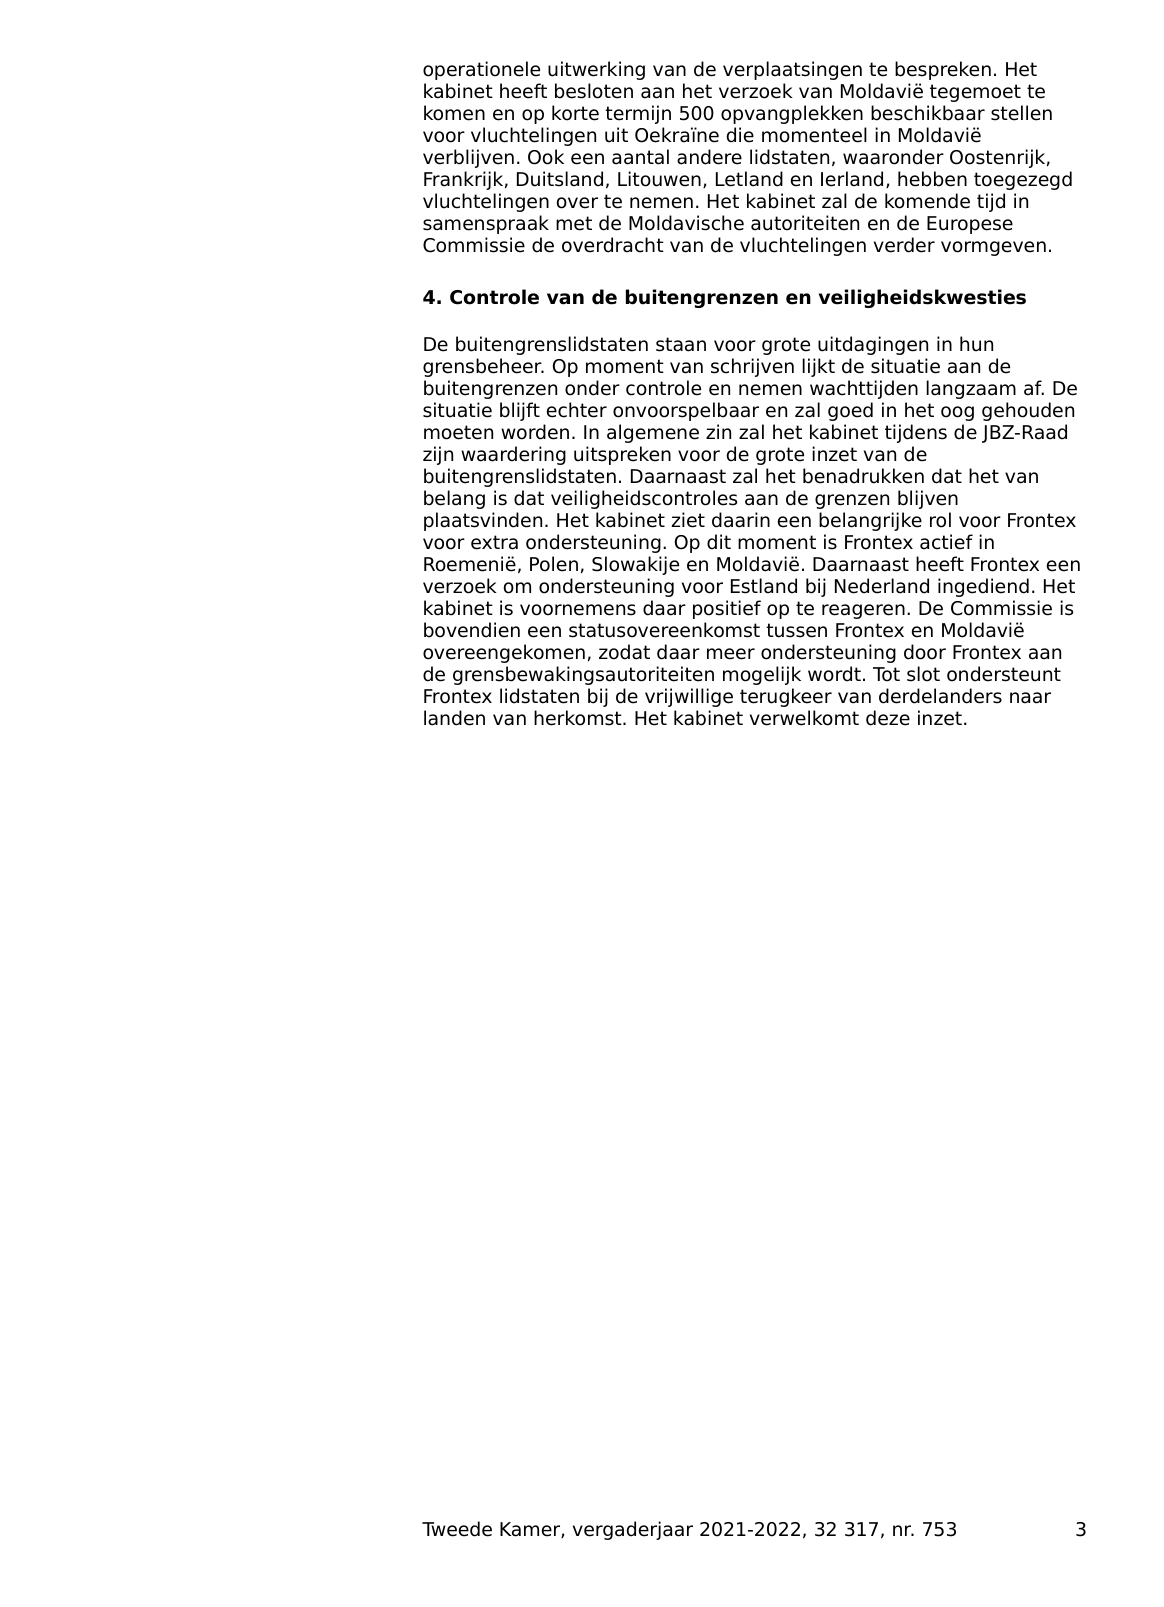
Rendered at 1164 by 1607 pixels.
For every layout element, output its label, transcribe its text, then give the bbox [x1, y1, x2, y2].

text operationele uitwerking van de verplaatsingen te bespreken. Het kabinet heeft besloten aan het verzoek van Moldavië tegemoet te komen en op korte termijn 500 opvangplekken beschikbaar stellen voor vluchtelingen uit Oekraïne die momenteel in Moldavië verblijven. Ook een aantal andere lidstaten, waaronder Oostenrijk, Frankrijk, Duitsland, Litouwen, Letland en Ierland, hebben toegezegd vluchtelingen over te nemen. Het kabinet zal de komende tijd in samenspraak met de Moldavische autoriteiten en de Europese Commissie de overdracht van de vluchtelingen verder vormgeven. [422, 59, 1087, 257]
text De buitengrenslidstaten staan voor grote uitdagingen in hun grensbeheer. Op moment van schrijven lijkt de situatie aan de buitengrenzen onder controle en nemen wachttijden langzaam af. De situatie blijft echter onvoorspelbaar en zal goed in het oog gehouden moeten worden. In algemene zin zal het kabinet tijdens de JBZ-Raad zijn waardering uitspreken voor de grote inzet van de buitengrenslidstaten. Daarnaast zal het benadrukken dat het van belang is dat veiligheidscontroles aan de grenzen blijven plaatsvinden. Het kabinet ziet daarin een belangrijke rol voor Frontex voor extra ondersteuning. Op dit moment is Frontex actief in Roemenië, Polen, Slowakije en Moldavië. Daarnaast heeft Frontex een verzoek om ondersteuning voor Estland bij Nederland ingediend. Het kabinet is voornemens daar positief op te reageren. De Commissie is bovendien een statusovereenkomst tussen Frontex en Moldavië overeengekomen, zodat daar meer ondersteuning door Frontex aan de grensbewakingsautoriteiten mogelijk wordt. Tot slot ondersteunt Frontex lidstaten bij de vrijwillige terugkeer van derdelanders naar landen van herkomst. Het kabinet verwelkomt deze inzet. [422, 334, 1087, 729]
subtitle 4. Controle van de buitengrenzen en veiligheidskwesties [422, 287, 1087, 309]
